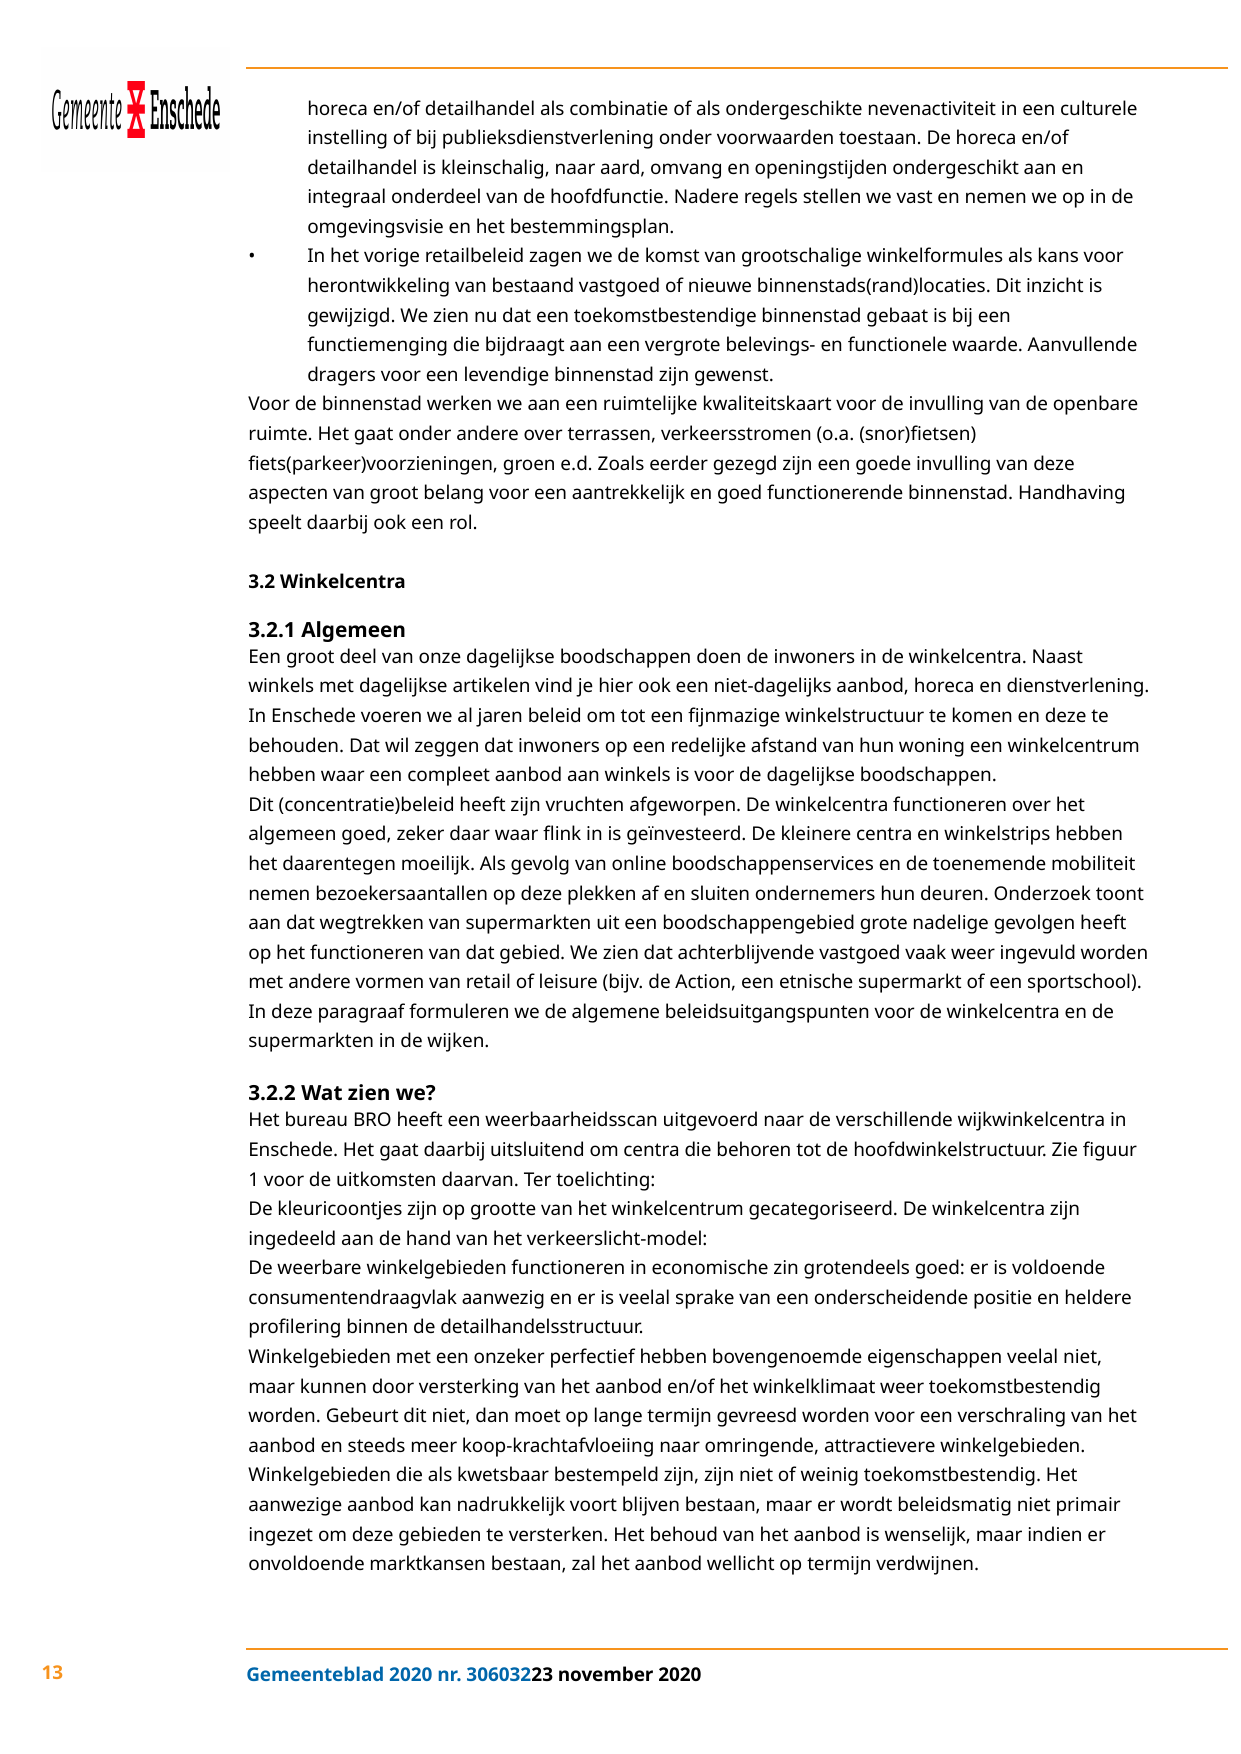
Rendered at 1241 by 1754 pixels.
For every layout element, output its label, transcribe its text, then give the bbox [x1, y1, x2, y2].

text Voor de binnenstad werken we aan een ruimtelijke kwaliteitskaart voor de invulling van de openbare ruimte. Het gaat onder andere over terrassen, verkeersstromen (o.a. (snor)fietsen) fiets(parkeer)voorzieningen, groen e.d. Zoals eerder gezegd zijn een goede invulling van deze aspecten van groot belang voor een aantrekkelijk en goed functionerende binnenstad. Handhaving speelt daarbij ook een rol. [248, 391, 1152, 535]
list In het vorige retailbeleid zagen we de komst van grootschalige winkelformules als kans voor herontwikkeling van bestaand vastgoed of nieuwe binnenstads(rand)locaties. Dit inzicht is gewijzigd. We zien nu dat een toekomstbestendige binnenstad gebaat is bij een functiemenging die bijdraagt aan een vergrote belevings- en functionele waarde. Aanvullende dragers voor een levendige binnenstad zijn gewenst. [248, 243, 1152, 387]
picture [41, 47, 231, 172]
list horeca en/of detailhandel als combinatie of als ondergeschikte nevenactiviteit in een culturele instelling of bij publieksdienstverlening onder voorwaarden toestaan. De horeca en/of detailhandel is kleinschalig, naar aard, omvang en openingstijden ondergeschikt aan en integraal onderdeel van de hoofdfunctie. Nadere regels stellen we vast en nemen we op in de omgevingsvisie en het bestemmingsplan. [248, 95, 1152, 239]
text 3.2.2 Wat zien we? [248, 1078, 1152, 1107]
text 3.2.1 Algemeen [248, 615, 1152, 643]
text 3.2 Winkelcentra [248, 568, 1152, 594]
text Een groot deel van onze dagelijkse boodschappen doen de inwoners in de winkelcentra. Naast winkels met dagelijkse artikelen vind je hier ook een niet-dagelijks aanbod, horeca en dienstverlening. In Enschede voeren we al jaren beleid om tot een fijnmazige winkelstructuur te komen en deze te behouden. Dat wil zeggen dat inwoners op een redelijke afstand van hun woning een winkelcentrum hebben waar een compleet aanbod aan winkels is voor de dagelijkse boodschappen. [248, 643, 1152, 787]
text De kleuricoontjes zijn op grootte van het winkelcentrum gecategoriseerd. De winkelcentra zijn ingedeeld aan de hand van het verkeerslicht-model: [248, 1195, 1152, 1251]
text De weerbare winkelgebieden functioneren in economische zin grotendeels goed: er is voldoende consumentendraagvlak aanwezig en er is veelal sprake van een onderscheidende positie en heldere profilering binnen de detailhandelsstructuur. [248, 1254, 1152, 1339]
text Het bureau BRO heeft een weerbaarheidsscan uitgevoerd naar de verschillende wijkwinkelcentra in Enschede. Het gaat daarbij uitsluitend om centra die behoren tot de hoofdwinkelstructuur. Zie figuur 1 voor de uitkomsten daarvan. Ter toelichting: [248, 1107, 1152, 1191]
text Dit (concentratie)beleid heeft zijn vruchten afgeworpen. De winkelcentra functioneren over het algemeen goed, zeker daar waar flink in is geïnvesteerd. De kleinere centra en winkelstrips hebben het daarentegen moeilijk. Als gevolg van online boodschappenservices en de toenemende mobiliteit nemen bezoekersaantallen op deze plekken af en sluiten ondernemers hun deuren. Onderzoek toont aan dat wegtrekken van supermarkten uit een boodschappengebied grote nadelige gevolgen heeft op het functioneren van dat gebied. We zien dat achterblijvende vastgoed vaak weer ingevuld worden met andere vormen van retail of leisure (bijv. de Action, een etnische supermarkt of een sportschool). In deze paragraaf formuleren we de algemene beleidsuitgangspunten voor de winkelcentra en de supermarkten in de wijken. [248, 791, 1152, 1053]
text Winkelgebieden met een onzeker perfectief hebben bovengenoemde eigenschappen veelal niet, maar kunnen door versterking van het aanbod en/of het winkelklimaat weer toekomstbestendig worden. Gebeurt dit niet, dan moet op lange termijn gevreesd worden voor een verschraling van het aanbod en steeds meer koop-krachtafvloeiing naar omringende, attractievere winkelgebieden. [248, 1343, 1152, 1458]
text Winkelgebieden die als kwetsbaar bestempeld zijn, zijn niet of weinig toekomstbestendig. Het aanwezige aanbod kan nadrukkelijk voort blijven bestaan, maar er wordt beleidsmatig niet primair ingezet om deze gebieden te versterken. Het behoud van het aanbod is wenselijk, maar indien er onvoldoende marktkansen bestaan, zal het aanbod wellicht op termijn verdwijnen. [248, 1462, 1152, 1576]
